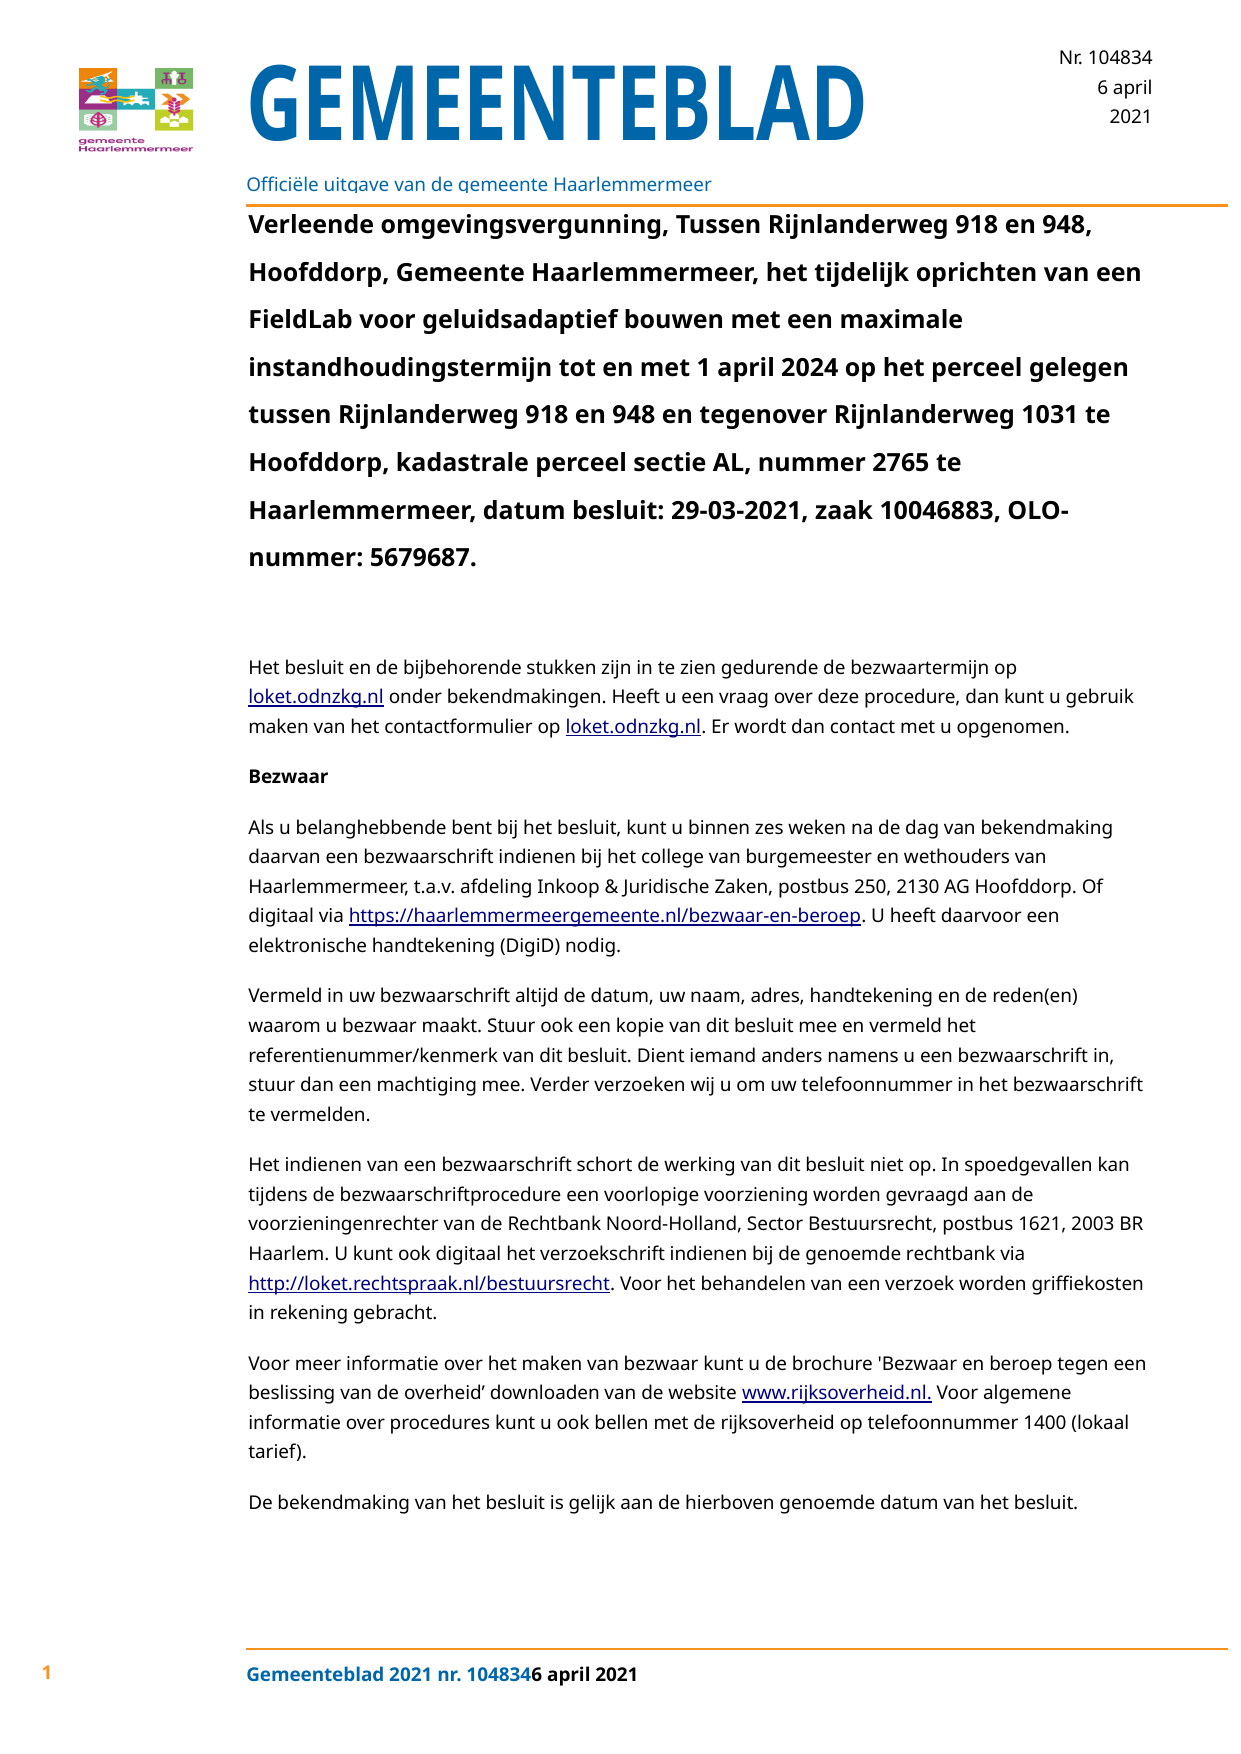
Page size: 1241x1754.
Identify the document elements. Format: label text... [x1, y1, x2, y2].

text De bekendmaking van het besluit is gelijk aan de hierboven genoemde datum van het besluit. [248, 1489, 1152, 1515]
text Verleende omgevingsvergunning, Tussen Rijnlanderweg 918 en 948, Hoofddorp, Gemeente Haarlemmermeer, het tijdelijk oprichten van een FieldLab voor geluidsadaptief bouwen met een maximale instandhoudingstermijn tot en met 1 april 2024 op het perceel gelegen tussen Rijnlanderweg 918 en 948 en tegenover Rijnlanderweg 1031 te Hoofddorp, kadastrale perceel sectie AL, nummer 2765 te Haarlemmermeer, datum besluit: 29-03-2021, zaak 10046883, OLO-nummer: 5679687. [248, 207, 1152, 574]
text Voor meer informatie over het maken van bezwaar kunt u de brochure 'Bezwaar en beroep tegen een beslissing van de overheid’ downloaden van de website www.rijksoverheid.nl. Voor algemene informatie over procedures kunt u ook bellen met de rijksoverheid op telefoonnummer 1400 (lokaal tarief). [248, 1350, 1152, 1464]
text Vermeld in uw bezwaarschrift altijd de datum, uw naam, adres, handtekening en de reden(en) waarom u bezwaar maakt. Stuur ook een kopie van dit besluit mee en vermeld het referentienummer/kenmerk van dit besluit. Dient iemand anders namens u een bezwaarschrift in, stuur dan een machtiging mee. Verder verzoeken wij u om uw telefoonnummer in het bezwaarschrift te vermelden. [248, 983, 1152, 1127]
picture [41, 47, 231, 172]
text Als u belanghebbende bent bij het besluit, kunt u binnen zes weken na de dag van bekendmaking daarvan een bezwaarschrift indienen bij het college van burgemeester en wethouders van Haarlemmermeer, t.a.v. afdeling Inkoop & Juridische Zaken, postbus 250, 2130 AG Hoofddorp. Of digitaal via https://haarlemmermeergemeente.nl/bezwaar-en-beroep. U heeft daarvoor een elektronische handtekening (DigiD) nodig. [248, 814, 1152, 958]
text Het indienen van een bezwaarschrift schort de werking van dit besluit niet op. In spoedgevallen kan tijdens de bezwaarschriftprocedure een voorlopige voorziening worden gevraagd aan de voorzieningenrechter van de Rechtbank Noord-Holland, Sector Bestuursrecht, postbus 1621, 2003 BR Haarlem. U kunt ook digitaal het verzoekschrift indienen bij de genoemde rechtbank via http://loket.rechtspraak.nl/bestuursrecht. Voor het behandelen van een verzoek worden griffiekosten in rekening gebracht. [248, 1151, 1152, 1325]
text Het besluit en de bijbehorende stukken zijn in te zien gedurende de bezwaartermijn op loket.odnzkg.nl onder bekendmakingen. Heeft u een vraag over deze procedure, dan kunt u gebruik maken van het contactformulier op loket.odnzkg.nl. Er wordt dan contact met u opgenomen. [248, 654, 1152, 739]
text Bezwaar [248, 763, 1152, 789]
